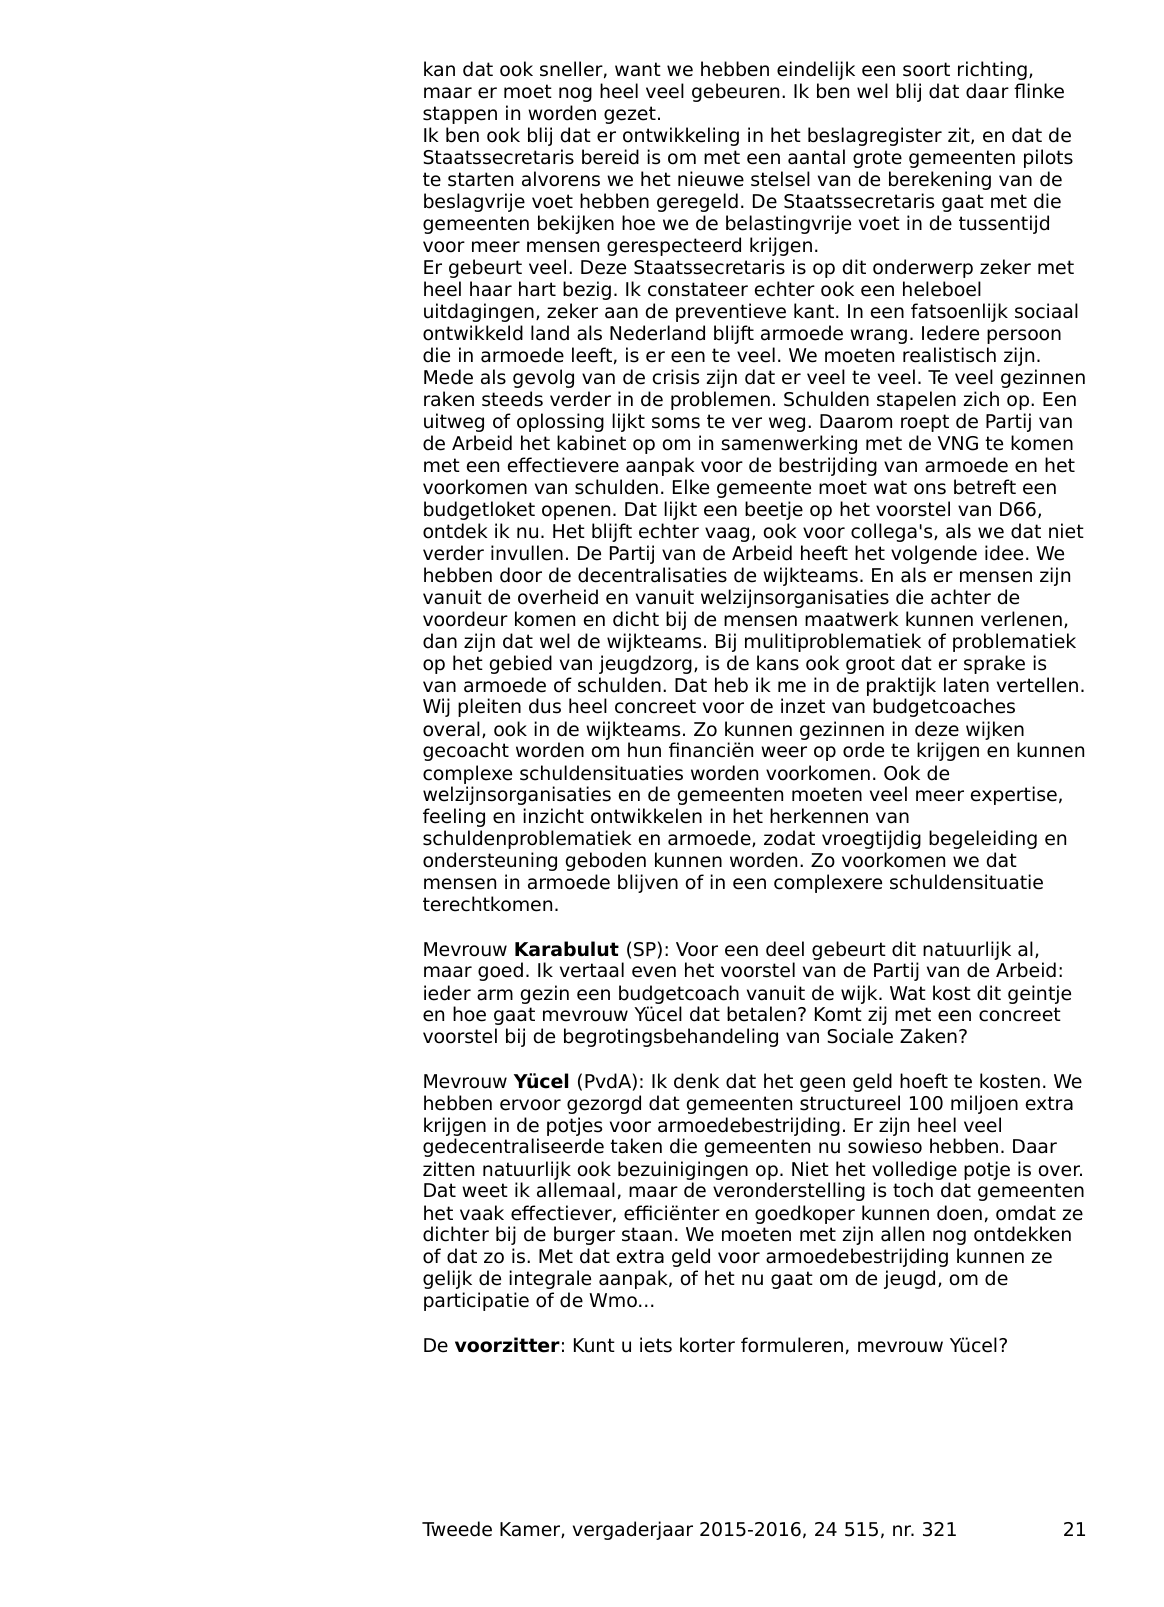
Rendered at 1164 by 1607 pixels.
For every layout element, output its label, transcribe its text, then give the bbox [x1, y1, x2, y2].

text Er gebeurt veel. Deze Staatssecretaris is op dit onderwerp zeker met heel haar hart bezig. Ik constateer echter ook een heleboel uitdagingen, zeker aan de preventieve kant. In een fatsoenlijk sociaal ontwikkeld land als Nederland blijft armoede wrang. Iedere persoon die in armoede leeft, is er een te veel. We moeten realistisch zijn. Mede als gevolg van de crisis zijn dat er veel te veel. Te veel gezinnen raken steeds verder in de problemen. Schulden stapelen zich op. Een uitweg of oplossing lijkt soms te ver weg. Daarom roept de Partij van de Arbeid het kabinet op om in samenwerking met de VNG te komen met een effectievere aanpak voor de bestrijding van armoede en het voorkomen van schulden. Elke gemeente moet wat ons betreft een budgetloket openen. Dat lijkt een beetje op het voorstel van D66, ontdek ik nu. Het blijft echter vaag, ook voor collega's, als we dat niet verder invullen. De Partij van de Arbeid heeft het volgende idee. We hebben door de decentralisaties de wijkteams. En als er mensen zijn vanuit de overheid en vanuit welzijnsorganisaties die achter de voordeur komen en dicht bij de mensen maatwerk kunnen verlenen, dan zijn dat wel de wijkteams. Bij mulitiproblematiek of problematiek op het gebied van jeugdzorg, is de kans ook groot dat er sprake is van armoede of schulden. Dat heb ik me in de praktijk laten vertellen. Wij pleiten dus heel concreet voor de inzet van budgetcoaches overal, ook in de wijkteams. Zo kunnen gezinnen in deze wijken gecoacht worden om hun financiën weer op orde te krijgen en kunnen complexe schuldensituaties worden voorkomen. Ook de welzijnsorganisaties en de gemeenten moeten veel meer expertise, feeling en inzicht ontwikkelen in het herkennen van schuldenproblematiek en armoede, zodat vroegtijdig begeleiding en ondersteuning geboden kunnen worden. Zo voorkomen we dat mensen in armoede blijven of in een complexere schuldensituatie terechtkomen. [422, 257, 1087, 916]
text De voorzitter: Kunt u iets korter formuleren, mevrouw Yücel? [422, 1334, 1087, 1356]
text Mevrouw Karabulut (SP): Voor een deel gebeurt dit natuurlijk al, maar goed. Ik vertaal even het voorstel van de Partij van de Arbeid: ieder arm gezin een budgetcoach vanuit de wijk. Wat kost dit geintje en hoe gaat mevrouw Yücel dat betalen? Komt zij met een concreet voorstel bij de begrotingsbehandeling van Sociale Zaken? [422, 938, 1087, 1048]
text Mevrouw Yücel (PvdA): Ik denk dat het geen geld hoeft te kosten. We hebben ervoor gezorgd dat gemeenten structureel 100 miljoen extra krijgen in de potjes voor armoedebestrijding. Er zijn heel veel gedecentraliseerde taken die gemeenten nu sowieso hebben. Daar zitten natuurlijk ook bezuinigingen op. Niet het volledige potje is over. Dat weet ik allemaal, maar de veronderstelling is toch dat gemeenten het vaak effectiever, efficiënter en goedkoper kunnen doen, omdat ze dichter bij de burger staan. We moeten met zijn allen nog ontdekken of dat zo is. Met dat extra geld voor armoedebestrijding kunnen ze gelijk de integrale aanpak, of het nu gaat om de jeugd, om de participatie of de Wmo... [422, 1071, 1087, 1312]
text kan dat ook sneller, want we hebben eindelijk een soort richting, maar er moet nog heel veel gebeuren. Ik ben wel blij dat daar flinke stappen in worden gezet. [422, 59, 1087, 125]
text Ik ben ook blij dat er ontwikkeling in het beslagregister zit, en dat de Staatssecretaris bereid is om met een aantal grote gemeenten pilots te starten alvorens we het nieuwe stelsel van de berekening van de beslagvrije voet hebben geregeld. De Staatssecretaris gaat met die gemeenten bekijken hoe we de belastingvrije voet in de tussentijd voor meer mensen gerespecteerd krijgen. [422, 125, 1087, 257]
